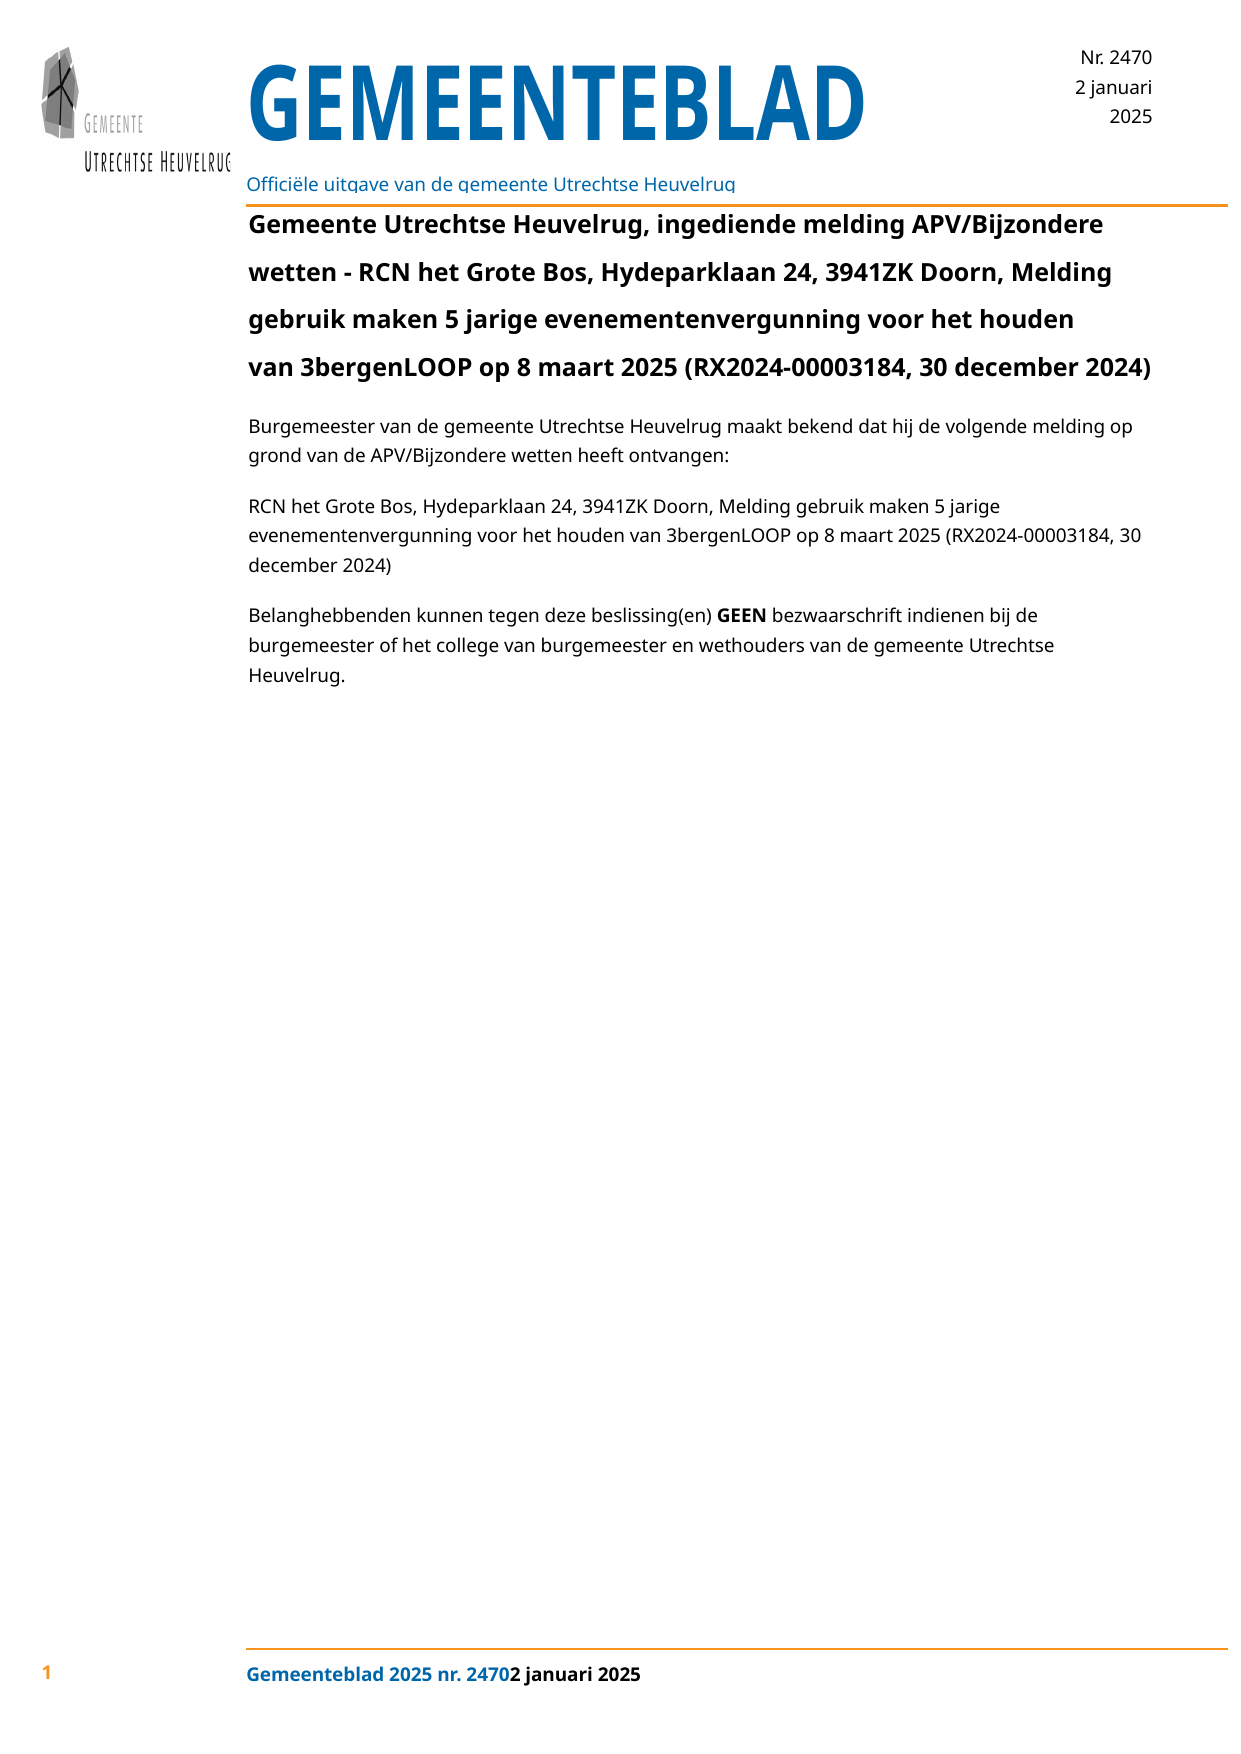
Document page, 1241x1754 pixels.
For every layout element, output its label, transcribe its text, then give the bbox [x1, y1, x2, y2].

text Burgemeester van de gemeente Utrechtse Heuvelrug maakt bekend dat hij de volgende melding op grond van de APV/Bijzondere wetten heeft ontvangen: [248, 413, 1152, 468]
picture [41, 47, 231, 172]
text RCN het Grote Bos, Hydeparklaan 24, 3941ZK Doorn, Melding gebruik maken 5 jarige evenementenvergunning voor het houden van 3bergenLOOP op 8 maart 2025 (RX2024-00003184, 30 december 2024) [248, 493, 1152, 578]
text Belanghebbenden kunnen tegen deze beslissing(en) GEEN bezwaarschrift indienen bij de burgemeester of het college van burgemeester en wethouders van de gemeente Utrechtse Heuvelrug. [248, 603, 1152, 688]
text Gemeente Utrechtse Heuvelrug, ingediende melding APV/Bijzondere wetten - RCN het Grote Bos, Hydeparklaan 24, 3941ZK Doorn, Melding gebruik maken 5 jarige evenementenvergunning voor het houden van 3bergenLOOP op 8 maart 2025 (RX2024-00003184, 30 december 2024) [248, 207, 1152, 384]
